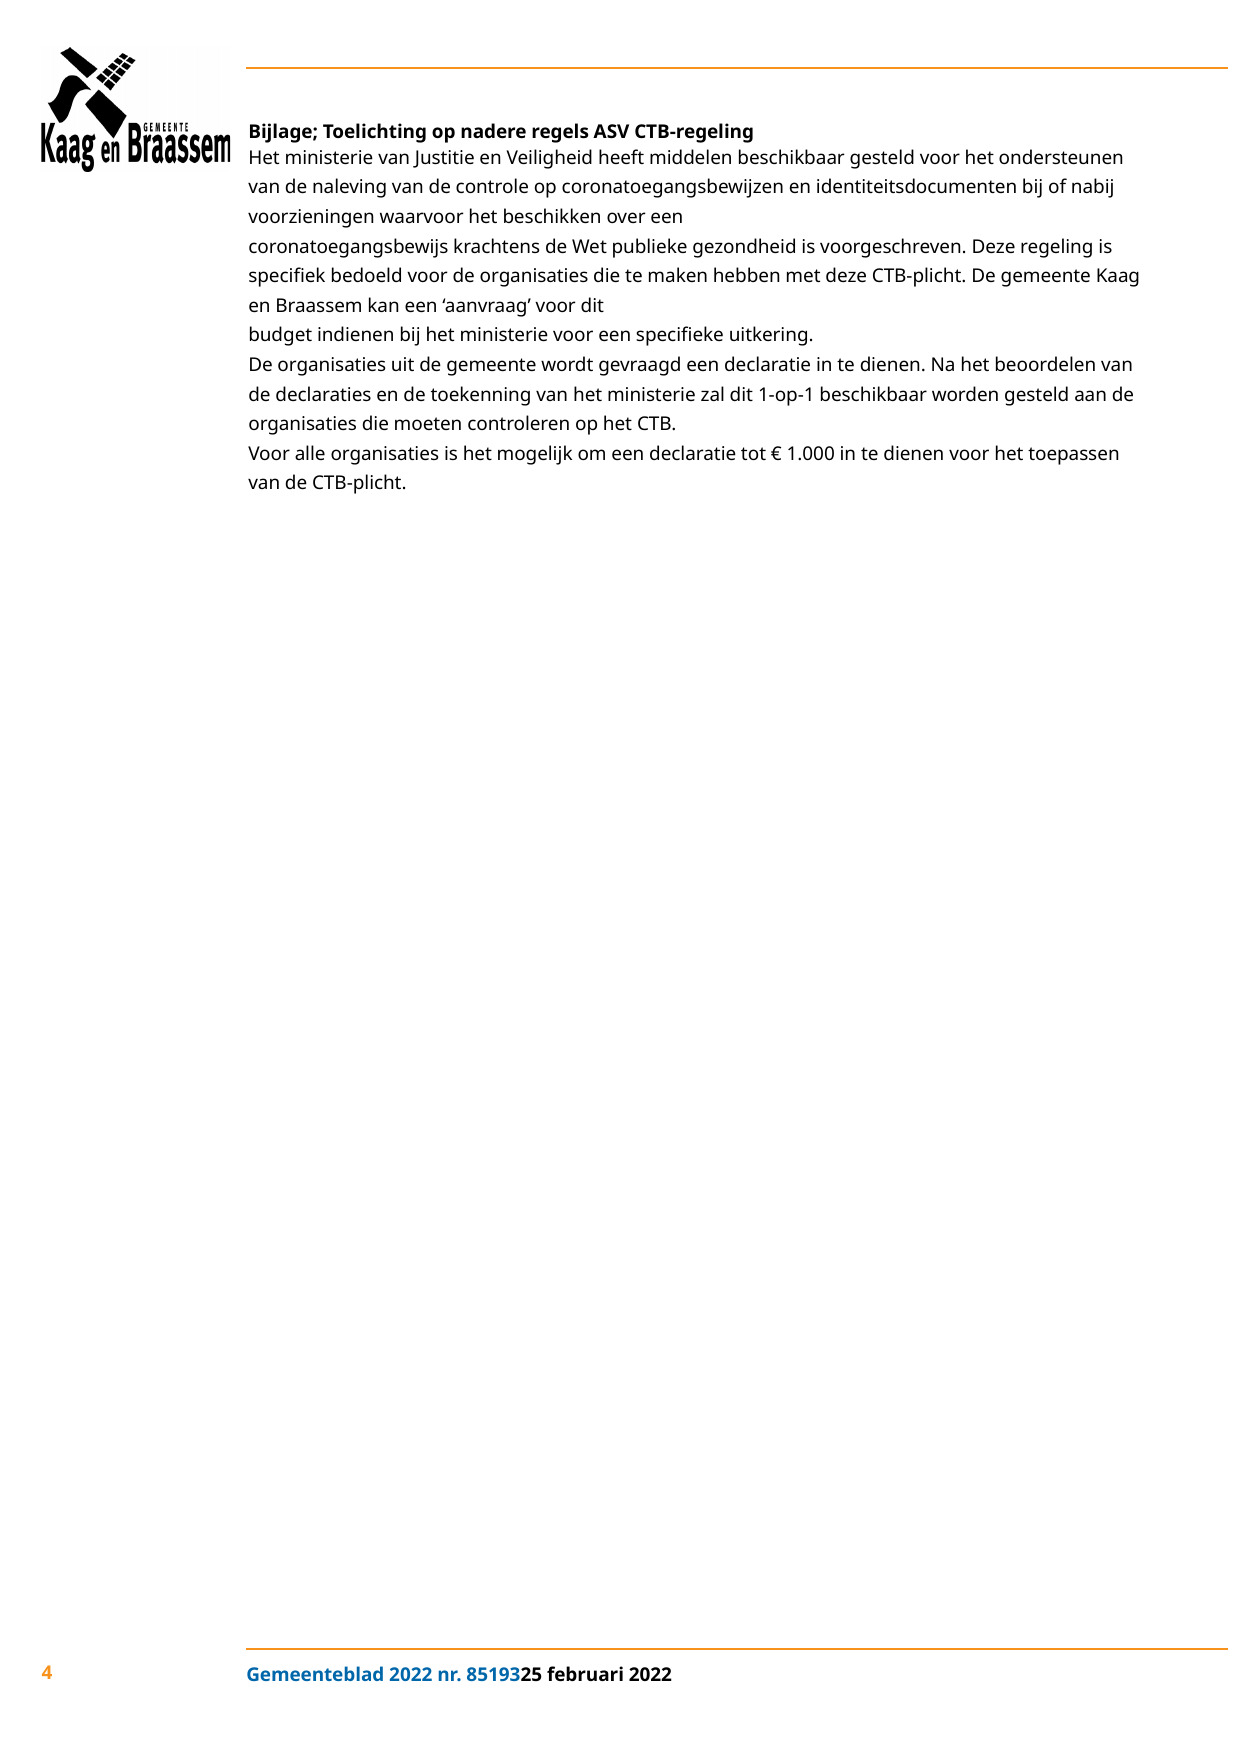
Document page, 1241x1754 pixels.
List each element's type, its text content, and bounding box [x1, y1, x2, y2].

text Voor alle organisaties is het mogelijk om een declaratie tot € 1.000 in te dienen voor het toepassen van de CTB-plicht. [248, 440, 1152, 495]
text coronatoegangsbewijs krachtens de Wet publieke gezondheid is voorgeschreven. Deze regeling is specifiek bedoeld voor de organisaties die te maken hebben met deze CTB-plicht. De gemeente Kaag en Braassem kan een ‘aanvraag’ voor dit [248, 233, 1152, 318]
picture [41, 47, 231, 172]
text Bijlage; Toelichting op nadere regels ASV CTB-regeling [248, 116, 1152, 144]
text budget indienen bij het ministerie voor een specifieke uitkering. [248, 322, 1152, 347]
text De organisaties uit de gemeente wordt gevraagd een declaratie in te dienen. Na het beoordelen van de declaraties en de toekenning van het ministerie zal dit 1-op-1 beschikbaar worden gesteld aan de organisaties die moeten controleren op het CTB. [248, 351, 1152, 436]
text Het ministerie van Justitie en Veiligheid heeft middelen beschikbaar gesteld voor het ondersteunen van de naleving van de controle op coronatoegangsbewijzen en identiteitsdocumenten bij of nabij voorzieningen waarvoor het beschikken over een [248, 144, 1152, 229]
